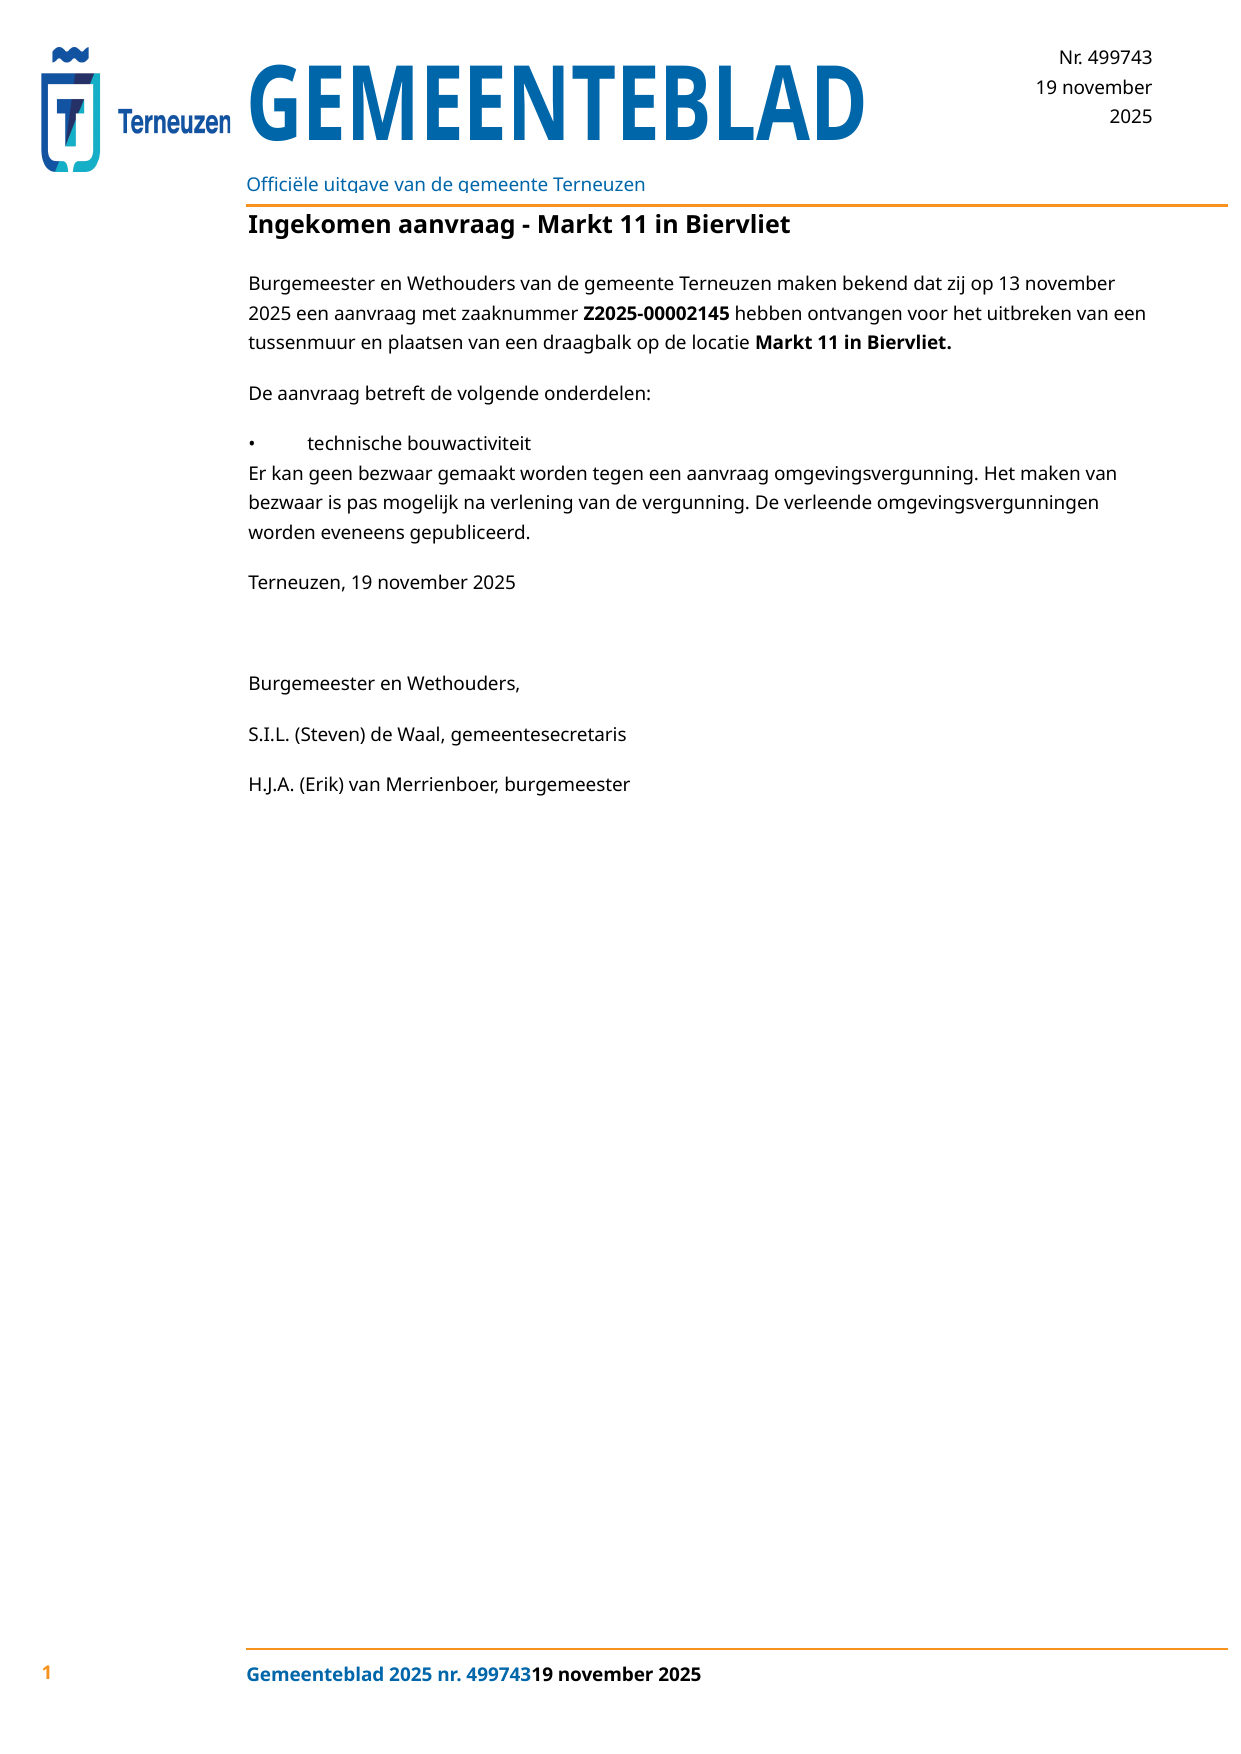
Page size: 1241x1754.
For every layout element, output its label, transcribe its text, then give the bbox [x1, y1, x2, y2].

text Ingekomen aanvraag - Markt 11 in Biervliet [248, 207, 1152, 241]
text Burgemeester en Wethouders, [248, 670, 1152, 696]
text Terneuzen, 19 november 2025 [248, 569, 1152, 595]
text De aanvraag betreft de volgende onderdelen: [248, 380, 1152, 406]
text Er kan geen bezwaar gemaakt worden tegen een aanvraag omgevingsvergunning. Het maken van bezwaar is pas mogelijk na verlening van de vergunning. De verleende omgevingsvergunningen worden eveneens gepubliceerd. [248, 460, 1152, 545]
picture [41, 47, 231, 172]
text S.I.L. (Steven) de Waal, gemeentesecretaris [248, 721, 1152, 746]
list technische bouwactiviteit [248, 430, 1152, 456]
text Burgemeester en Wethouders van de gemeente Terneuzen maken bekend dat zij op 13 november 2025 een aanvraag met zaaknummer Z2025-00002145 hebben ontvangen voor het uitbreken van een tussenmuur en plaatsen van een draagbalk op de locatie Markt 11 in Biervliet. [248, 270, 1152, 355]
text H.J.A. (Erik) van Merrienboer, burgemeester [248, 771, 1152, 797]
